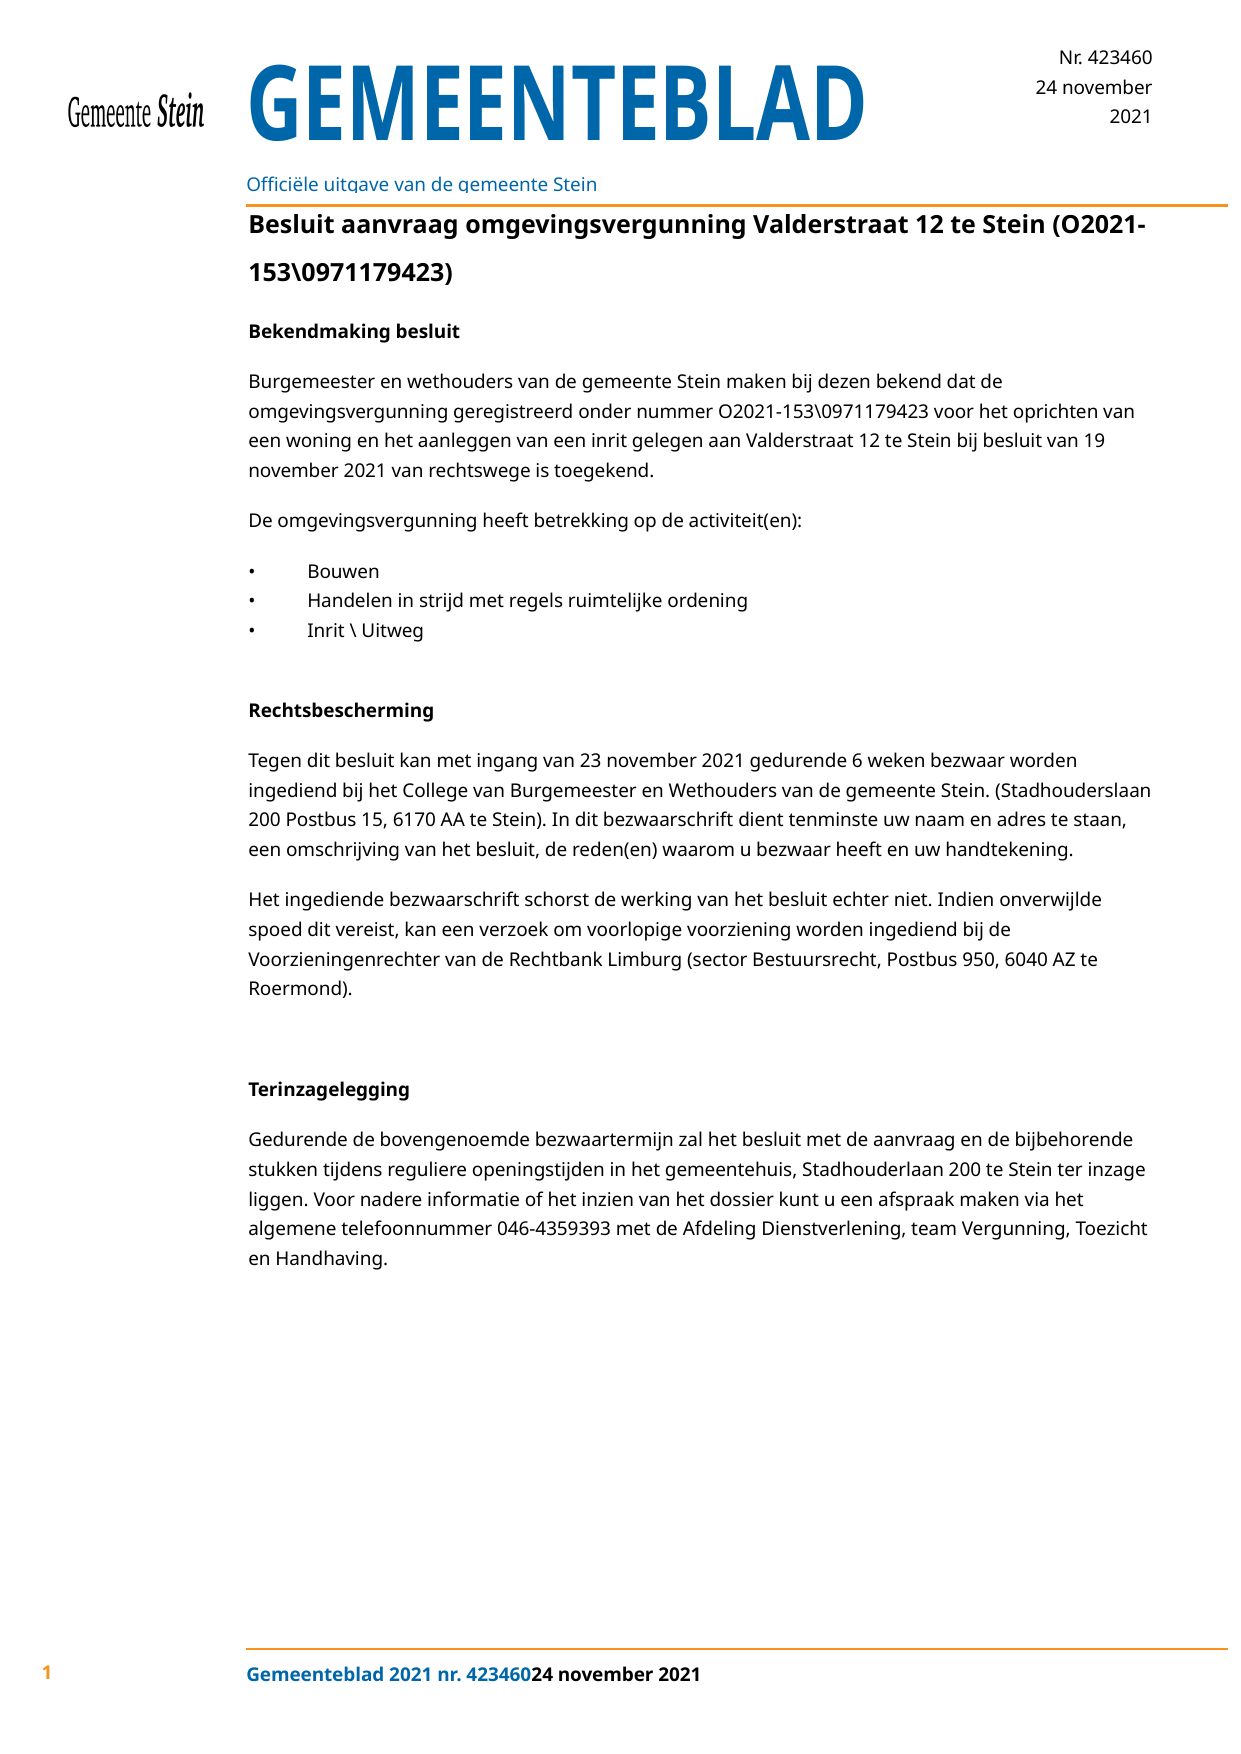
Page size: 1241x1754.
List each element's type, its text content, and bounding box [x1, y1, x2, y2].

list Inrit \ Uitweg [248, 617, 1152, 643]
picture [41, 47, 231, 172]
list Handelen in strijd met regels ruimtelijke ordening [248, 587, 1152, 613]
text Het ingediende bezwaarschrift schorst de werking van het besluit echter niet. Indien onverwijlde spoed dit vereist, kan een verzoek om voorlopige voorziening worden ingediend bij de Voorzieningenrechter van de Rechtbank Limburg (sector Bestuursrecht, Postbus 950, 6040 AZ te Roermond). [248, 887, 1152, 1001]
list Bouwen [248, 558, 1152, 584]
text De omgevingsvergunning heeft betrekking op de activiteit(en): [248, 507, 1152, 533]
text Rechtsbescherming [248, 697, 1152, 723]
text Besluit aanvraag omgevingsvergunning Valderstraat 12 te Stein (O2021-153\0971179423) [248, 207, 1152, 288]
text Burgemeester en wethouders van de gemeente Stein maken bij dezen bekend dat de omgevingsvergunning geregistreerd onder nummer O2021-153\0971179423 voor het oprichten van een woning en het aanleggen van een inrit gelegen aan Valderstraat 12 te Stein bij besluit van 19 november 2021 van rechtswege is toegekend. [248, 368, 1152, 483]
text Tegen dit besluit kan met ingang van 23 november 2021 gedurende 6 weken bezwaar worden ingediend bij het College van Burgemeester en Wethouders van de gemeente Stein. (Stadhouderslaan 200 Postbus 15, 6170 AA te Stein). In dit bezwaarschrift dient tenminste uw naam en adres te staan, een omschrijving van het besluit, de reden(en) waarom u bezwaar heeft en uw handtekening. [248, 747, 1152, 862]
text Bekendmaking besluit [248, 318, 1152, 344]
text Gedurende de bovengenoemde bezwaartermijn zal het besluit met de aanvraag en de bijbehorende stukken tijdens reguliere openingstijden in het gemeentehuis, Stadhouderlaan 200 te Stein ter inzage liggen. Voor nadere informatie of het inzien van het dossier kunt u een afspraak maken via het algemene telefoonnummer 046-4359393 met de Afdeling Dienstverlening, team Vergunning, Toezicht en Handhaving. [248, 1127, 1152, 1271]
text Terinzagelegging [248, 1076, 1152, 1102]
